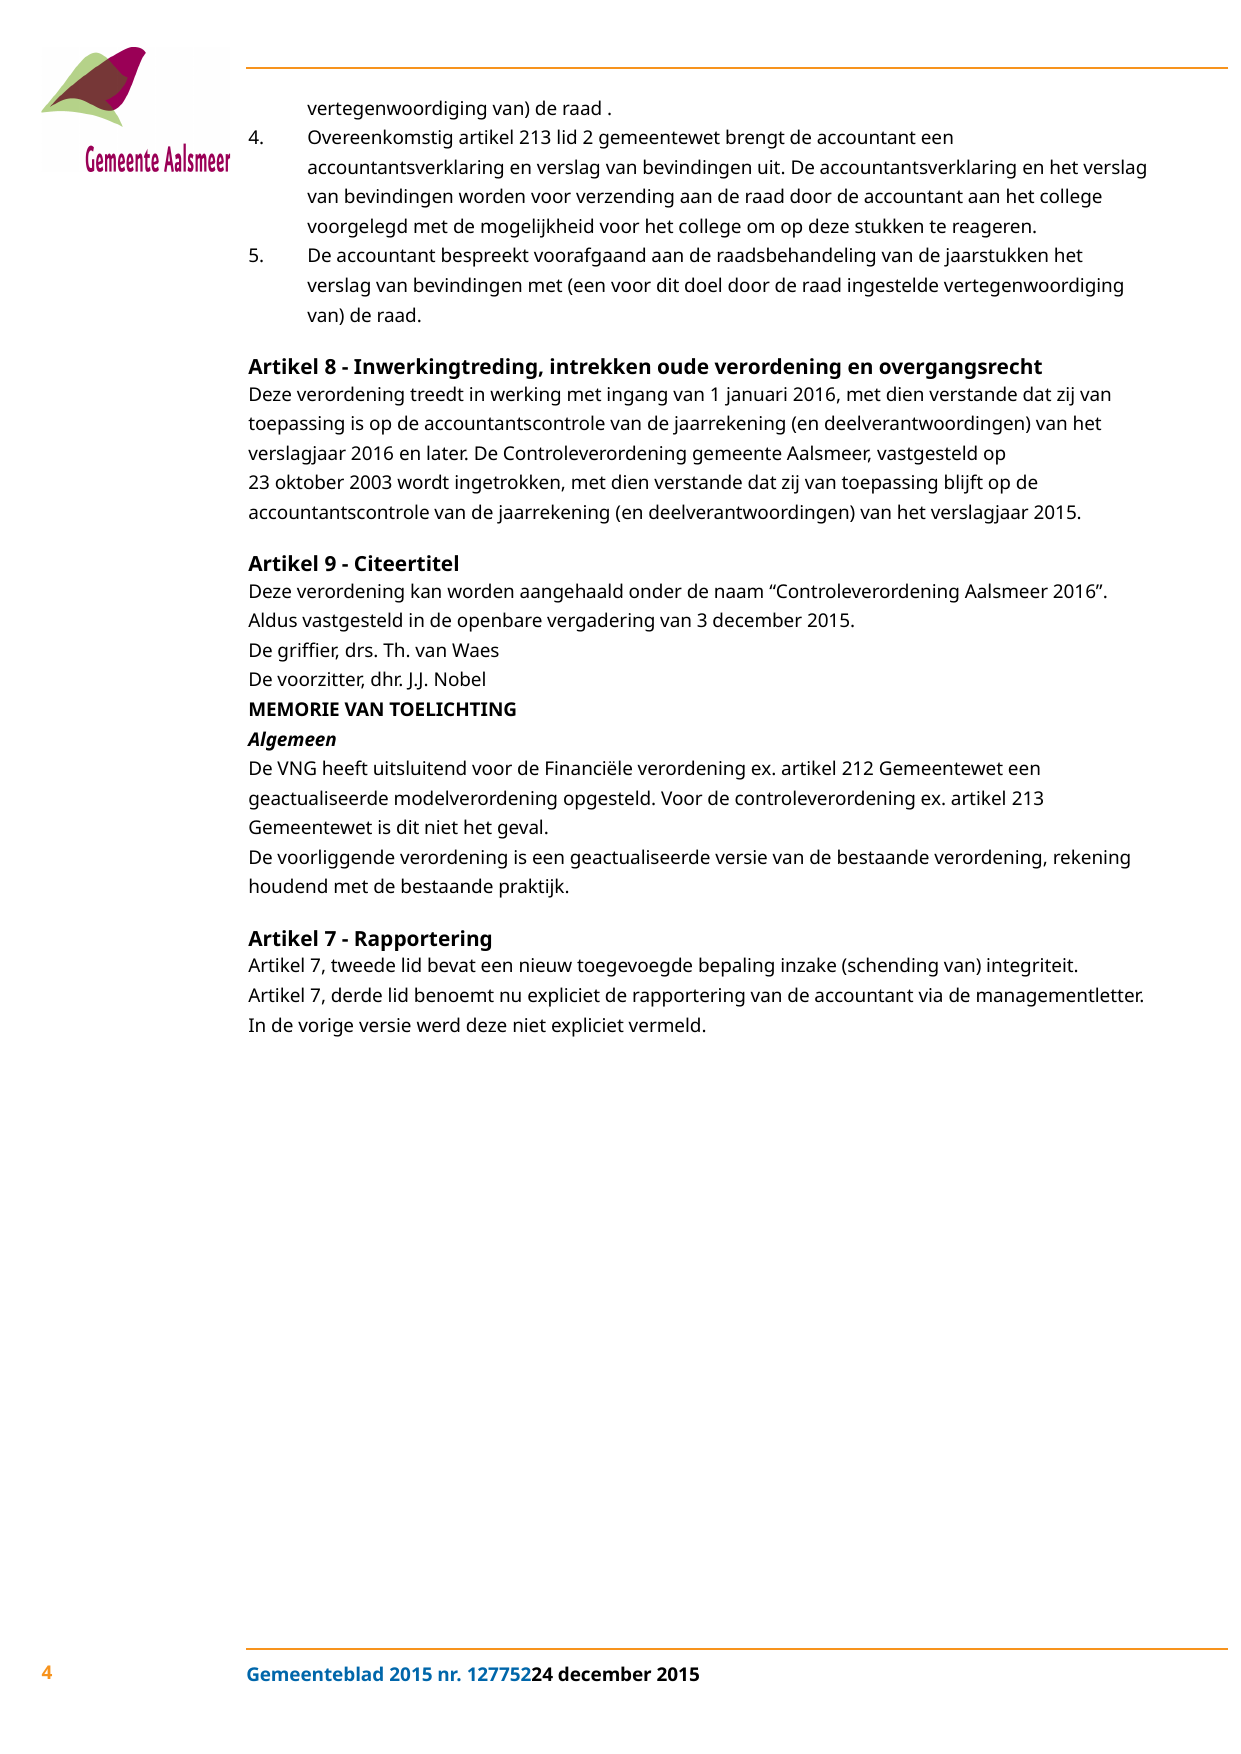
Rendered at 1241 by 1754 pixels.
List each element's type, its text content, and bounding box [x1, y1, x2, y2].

text De voorliggende verordening is een geactualiseerde versie van de bestaande verordening, rekening houdend met de bestaande praktijk. [248, 844, 1152, 899]
list Overeenkomstig artikel 213 lid 2 gemeentewet brengt de accountant een accountantsverklaring en verslag van bevindingen uit. De accountantsverklaring en het verslag van bevindingen worden voor verzending aan de raad door de accountant aan het college voorgelegd met de mogelijkheid voor het college om op deze stukken te reageren. [248, 124, 1152, 239]
text Artikel 7, tweede lid bevat een nieuw toegevoegde bepaling inzake (schending van) integriteit. [248, 953, 1152, 978]
text Deze verordening kan worden aangehaald onder de naam “Controleverordening Aalsmeer 2016”. [248, 578, 1152, 604]
text Artikel 7, derde lid benoemt nu expliciet de rapportering van de accountant via de managementletter. In de vorige versie werd deze niet expliciet vermeld. [248, 982, 1152, 1037]
text Artikel 9 - Citeertitel [248, 549, 1152, 578]
text Artikel 8 - Inwerkingtreding, intrekken oude verordening en overgangsrecht [248, 352, 1152, 381]
text Aldus vastgesteld in de openbare vergadering van 3 december 2015. [248, 607, 1152, 633]
text Algemeen [248, 726, 1152, 752]
picture [41, 47, 231, 172]
text MEMORIE VAN TOELICHTING [248, 696, 1152, 722]
text De VNG heeft uitsluitend voor de Financiële verordening ex. artikel 212 Gemeentewet een geactualiseerde modelverordening opgesteld. Voor de controleverordening ex. artikel 213 Gemeentewet is dit niet het geval. [248, 755, 1152, 840]
list De accountant bespreekt voorafgaand aan de raadsbehandeling van de jaarstukken het verslag van bevindingen met (een voor dit doel door de raad ingestelde vertegenwoordiging van) de raad. [248, 243, 1152, 328]
text Deze verordening treedt in werking met ingang van 1 januari 2016, met dien verstande dat zij van toepassing is op de accountantscontrole van de jaarrekening (en deelverantwoordingen) van het verslagjaar 2016 en later. De Controleverordening gemeente Aalsmeer, vastgesteld op 23 oktober 2003 wordt ingetrokken, met dien verstande dat zij van toepassing blijft op de accountantscontrole van de jaarrekening (en deelverantwoordingen) van het verslagjaar 2015. [248, 381, 1152, 525]
text Artikel 7 - Rapportering [248, 924, 1152, 953]
text De griffier, drs. Th. van Waes [248, 637, 1152, 663]
text De voorzitter, dhr. J.J. Nobel [248, 667, 1152, 692]
list vertegenwoordiging van) de raad . [248, 95, 1152, 121]
